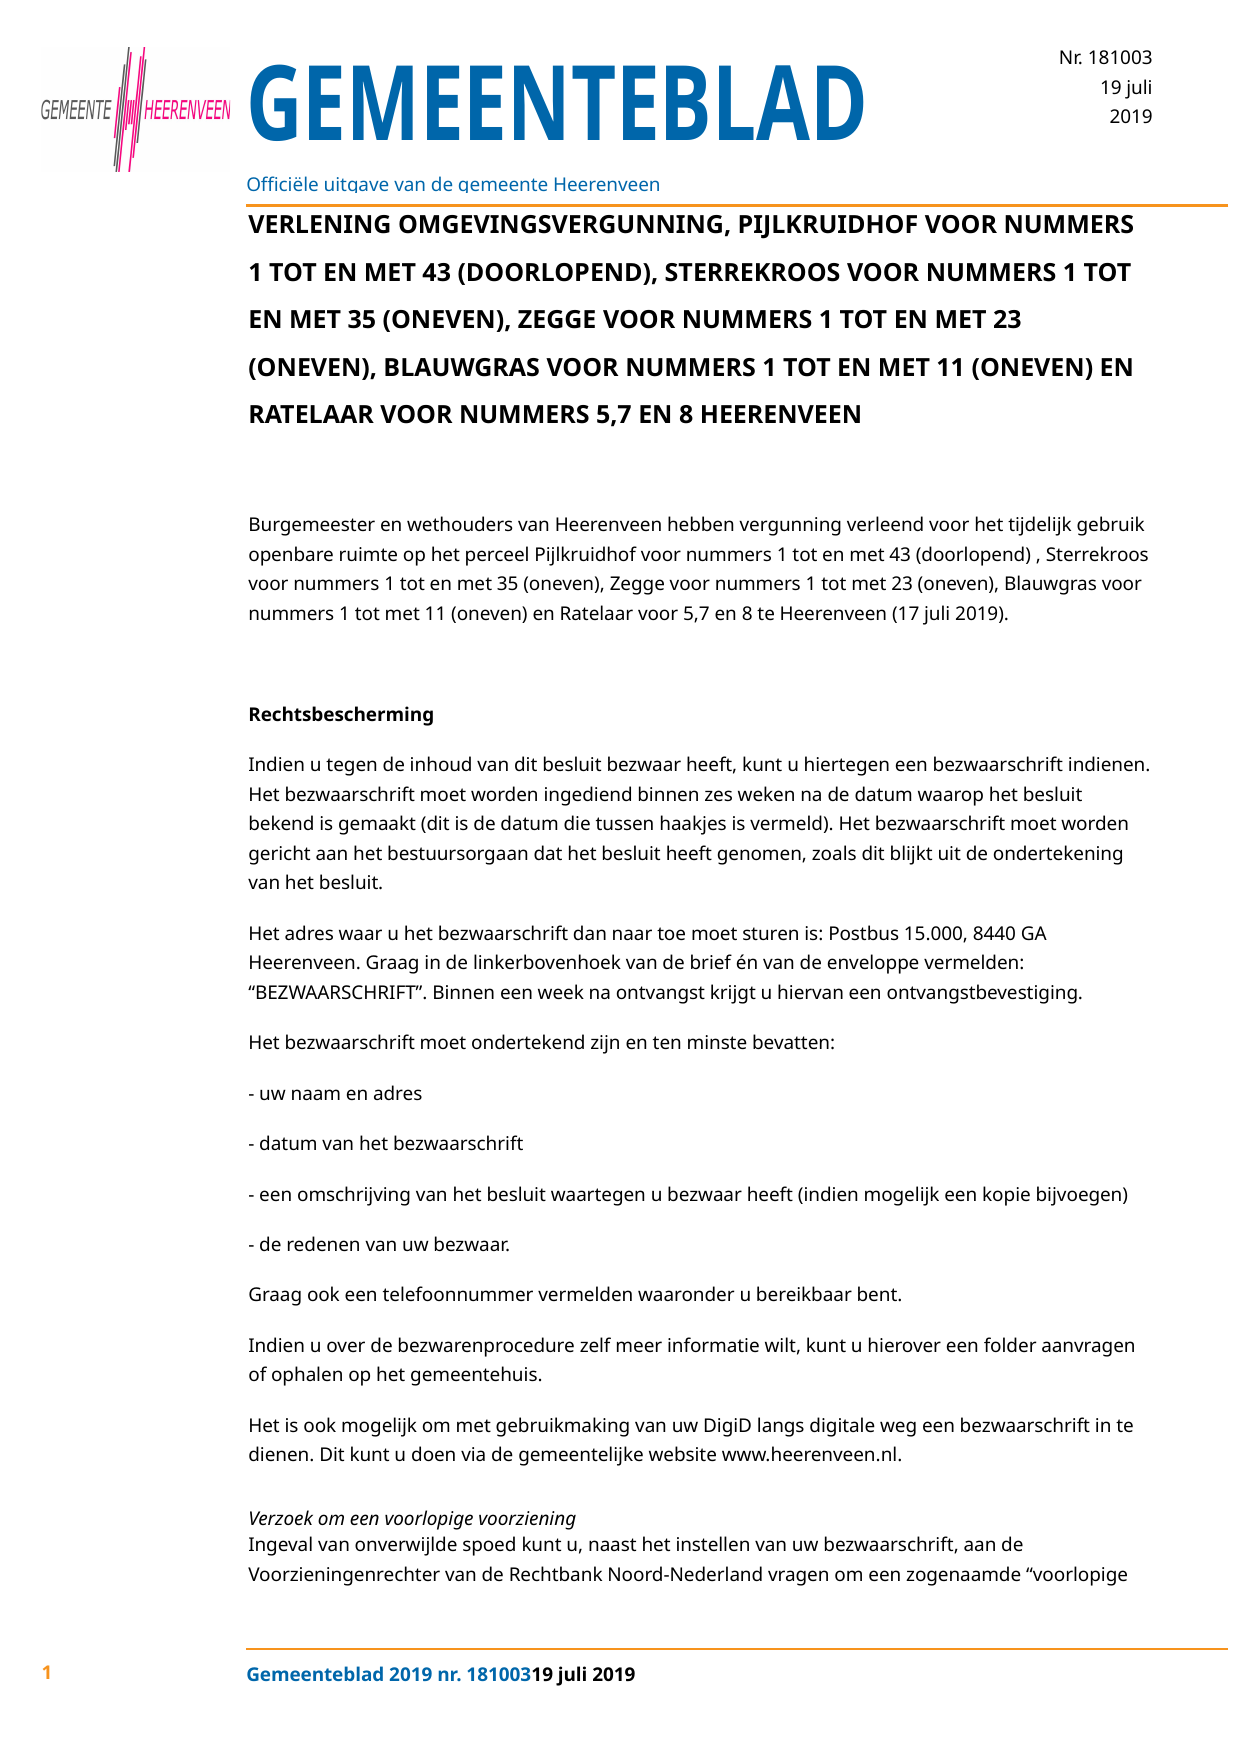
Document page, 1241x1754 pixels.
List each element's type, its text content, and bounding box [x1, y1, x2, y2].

text Het is ook mogelijk om met gebruikmaking van uw DigiD langs digitale weg een bezwaarschrift in te dienen. Dit kunt u doen via de gemeentelijke website www.heerenveen.nl. [248, 1412, 1152, 1467]
text Het bezwaarschrift moet ondertekend zijn en ten minste bevatten: [248, 1029, 1152, 1055]
text VERLENING OMGEVINGSVERGUNNING, PIJLKRUIDHOF VOOR NUMMERS 1 TOT EN MET 43 (DOORLOPEND), STERREKROOS VOOR NUMMERS 1 TOT EN MET 35 (ONEVEN), ZEGGE VOOR NUMMERS 1 TOT EN MET 23 (ONEVEN), BLAUWGRAS VOOR NUMMERS 1 TOT EN MET 11 (ONEVEN) EN RATELAAR VOOR NUMMERS 5,7 EN 8 HEERENVEEN [248, 207, 1152, 431]
text - uw naam en adres [248, 1080, 1152, 1106]
text Graag ook een telefoonnummer vermelden waaronder u bereikbaar bent. [248, 1282, 1152, 1307]
text Indien u over de bezwarenprocedure zelf meer informatie wilt, kunt u hierover een folder aanvragen of ophalen op het gemeentehuis. [248, 1332, 1152, 1387]
text - de redenen van uw bezwaar. [248, 1231, 1152, 1257]
text Verzoek om een voorlopige voorziening [248, 1506, 1152, 1531]
text Indien u tegen de inhoud van dit besluit bezwaar heeft, kunt u hiertegen een bezwaarschrift indienen. Het bezwaarschrift moet worden ingediend binnen zes weken na de datum waarop het besluit bekend is gemaakt (dit is de datum die tussen haakjes is vermeld). Het bezwaarschrift moet worden gericht aan het bestuursorgaan dat het besluit heeft genomen, zoals dit blijkt uit de ondertekening van het besluit. [248, 751, 1152, 895]
text - een omschrijving van het besluit waartegen u bezwaar heeft (indien mogelijk een kopie bijvoegen) [248, 1181, 1152, 1206]
text - datum van het bezwaarschrift [248, 1130, 1152, 1156]
text Burgemeester en wethouders van Heerenveen hebben vergunning verleend voor het tijdelijk gebruik openbare ruimte op het perceel Pijlkruidhof voor nummers 1 tot en met 43 (doorlopend) , Sterrekroos voor nummers 1 tot en met 35 (oneven), Zegge voor nummers 1 tot met 23 (oneven), Blauwgras voor nummers 1 tot met 11 (oneven) en Ratelaar voor 5,7 en 8 te Heerenveen (17 juli 2019). [248, 511, 1152, 626]
text Het adres waar u het bezwaarschrift dan naar toe moet sturen is: Postbus 15.000, 8440 GA Heerenveen. Graag in de linkerbovenhoek van de brief én van de enveloppe vermelden: “BEZWAARSCHRIFT”. Binnen een week na ontvangst krijgt u hiervan een ontvangstbevestiging. [248, 920, 1152, 1005]
text Ingeval van onverwijlde spoed kunt u, naast het instellen van uw bezwaarschrift, aan de Voorzieningenrechter van de Rechtbank Noord-Nederland vragen om een zogenaamde “voorlopige [248, 1531, 1152, 1587]
picture [41, 47, 231, 172]
text Rechtsbescherming [248, 701, 1152, 726]
